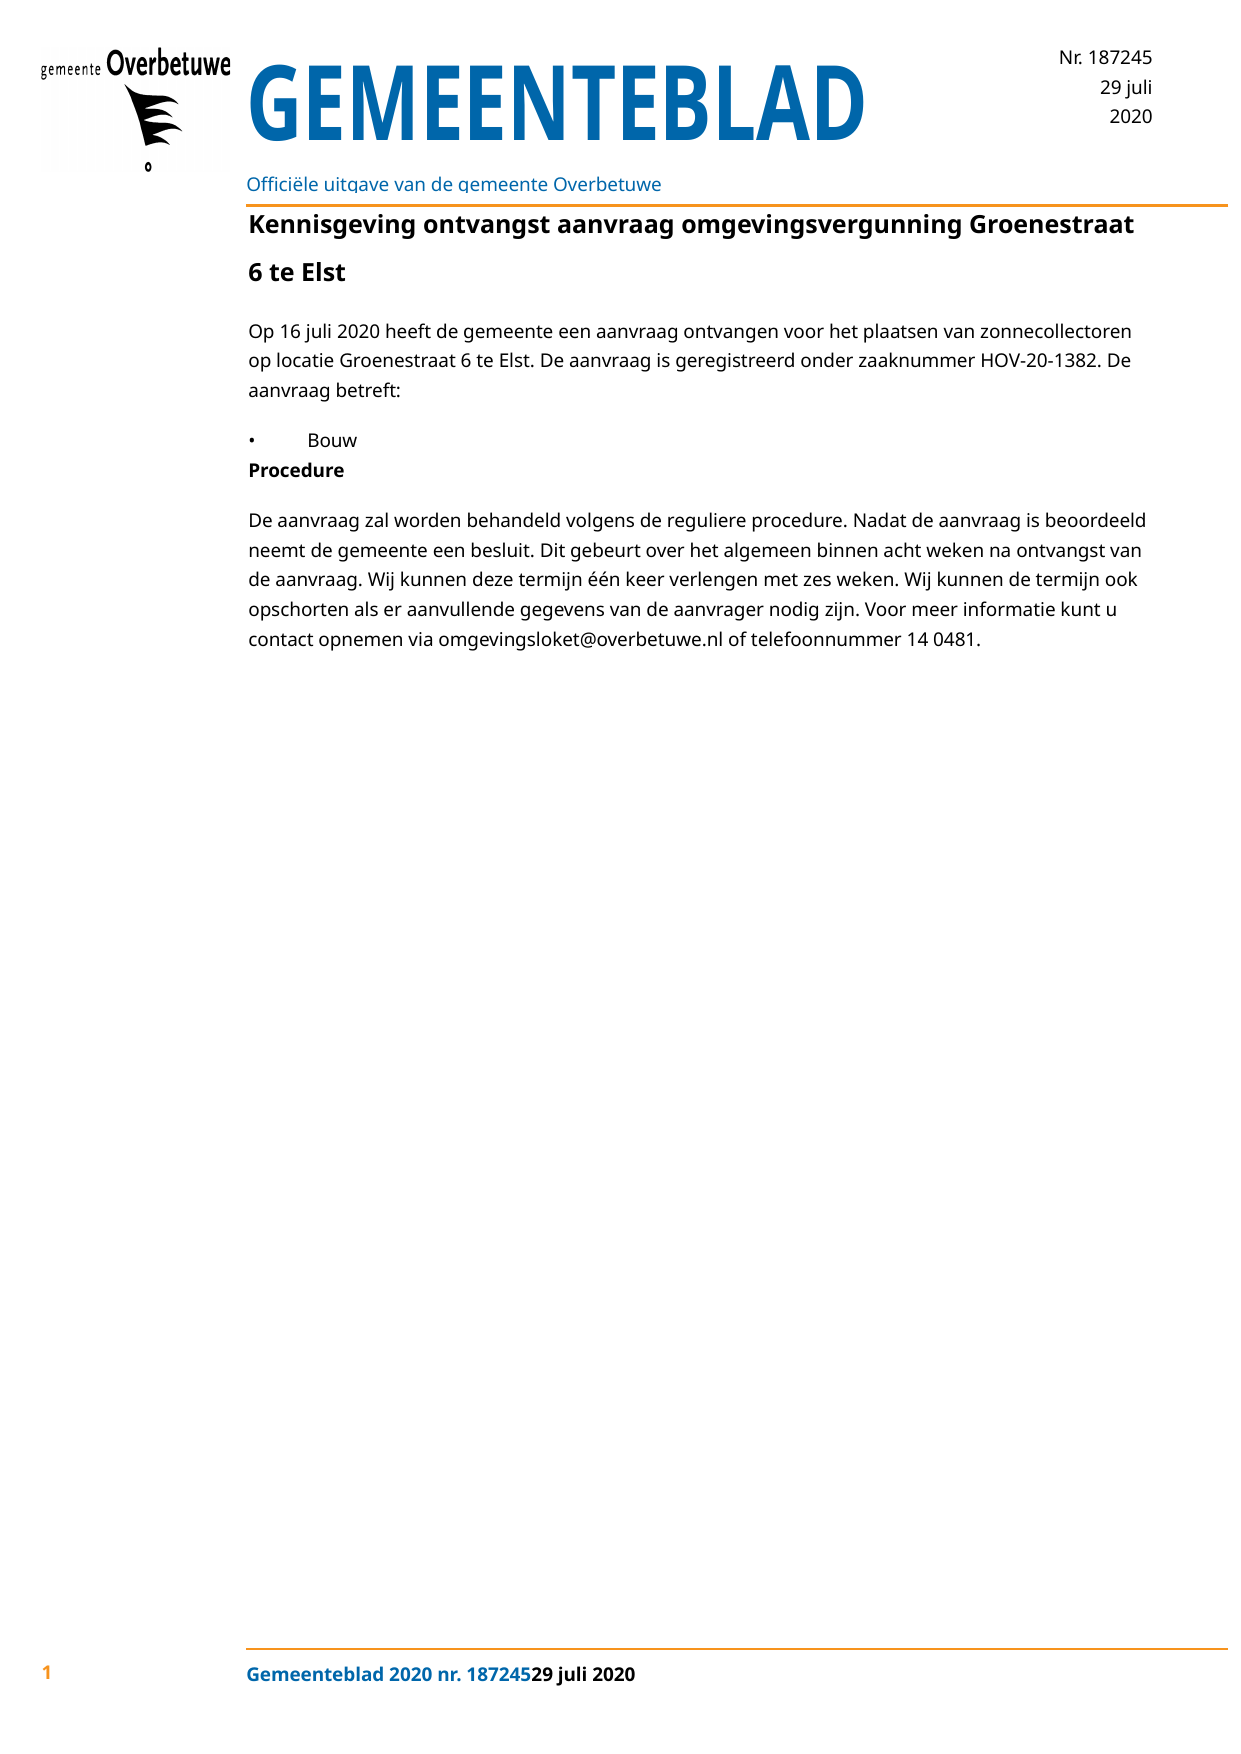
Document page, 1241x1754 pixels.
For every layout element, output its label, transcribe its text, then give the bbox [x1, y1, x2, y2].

text Procedure [248, 457, 1152, 483]
picture [41, 47, 231, 172]
list Bouw [248, 427, 1152, 453]
text De aanvraag zal worden behandeld volgens de reguliere procedure. Nadat de aanvraag is beoordeeld neemt de gemeente een besluit. Dit gebeurt over het algemeen binnen acht weken na ontvangst van de aanvraag. Wij kunnen deze termijn één keer verlengen met zes weken. Wij kunnen de termijn ook opschorten als er aanvullende gegevens van de aanvrager nodig zijn. Voor meer informatie kunt u contact opnemen via omgevingsloket@overbetuwe.nl of telefoonnummer 14 0481. [248, 507, 1152, 652]
text Op 16 juli 2020 heeft de gemeente een aanvraag ontvangen voor het plaatsen van zonnecollectoren op locatie Groenestraat 6 te Elst. De aanvraag is geregistreerd onder zaaknummer HOV-20-1382. De aanvraag betreft: [248, 318, 1152, 403]
text Kennisgeving ontvangst aanvraag omgevingsvergunning Groenestraat 6 te Elst [248, 207, 1152, 288]
